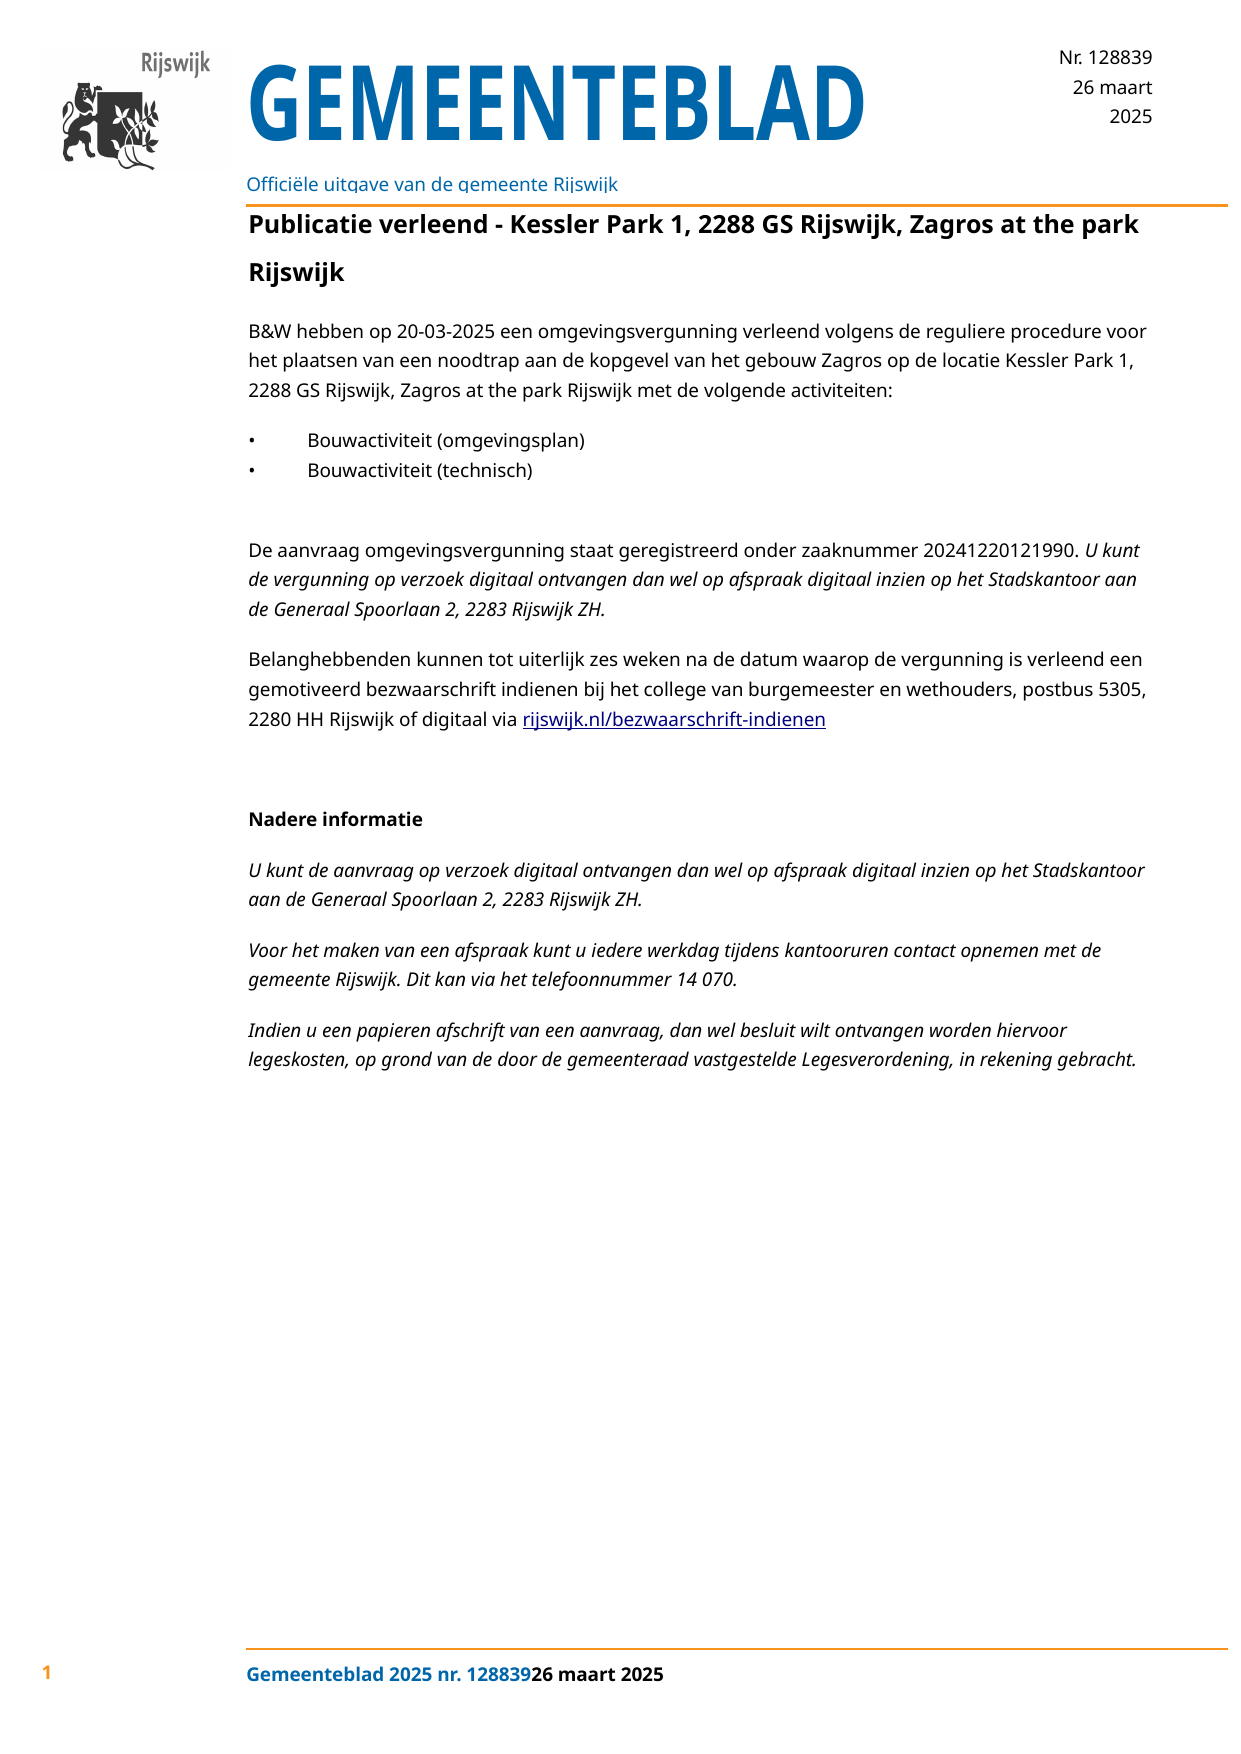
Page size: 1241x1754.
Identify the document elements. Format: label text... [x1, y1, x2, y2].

text U kunt de aanvraag op verzoek digitaal ontvangen dan wel op afspraak digitaal inzien op het Stadskantoor aan de Generaal Spoorlaan 2, 2283 Rijswijk ZH. [248, 857, 1152, 912]
list Bouwactiviteit (technisch) [248, 457, 1152, 483]
text Belanghebbenden kunnen tot uiterlijk zes weken na de datum waarop de vergunning is verleend een gemotiveerd bezwaarschrift indienen bij het college van burgemeester en wethouders, postbus 5305, 2280 HH Rijswijk of digitaal via rijswijk.nl/bezwaarschrift-indienen [248, 647, 1152, 732]
picture [41, 47, 231, 172]
text Indien u een papieren afschrift van een aanvraag, dan wel besluit wilt ontvangen worden hiervoor legeskosten, op grond van de door de gemeenteraad vastgestelde Legesverordening, in rekening gebracht. [248, 1017, 1152, 1072]
text Publicatie verleend - Kessler Park 1, 2288 GS Rijswijk, Zagros at the park Rijswijk [248, 207, 1152, 288]
list Bouwactiviteit (omgevingsplan) [248, 427, 1152, 453]
text Nadere informatie [248, 807, 1152, 832]
text B&W hebben op 20-03-2025 een omgevingsvergunning verleend volgens de reguliere procedure voor het plaatsen van een noodtrap aan de kopgevel van het gebouw Zagros op de locatie Kessler Park 1, 2288 GS Rijswijk, Zagros at the park Rijswijk met de volgende activiteiten: [248, 318, 1152, 403]
text De aanvraag omgevingsvergunning staat geregistreerd onder zaaknummer 20241220121990. U kunt de vergunning op verzoek digitaal ontvangen dan wel op afspraak digitaal inzien op het Stadskantoor aan de Generaal Spoorlaan 2, 2283 Rijswijk ZH. [248, 537, 1152, 622]
text Voor het maken van een afspraak kunt u iedere werkdag tijdens kantooruren contact opnemen met de gemeente Rijswijk. Dit kan via het telefoonnummer 14 070. [248, 937, 1152, 992]
